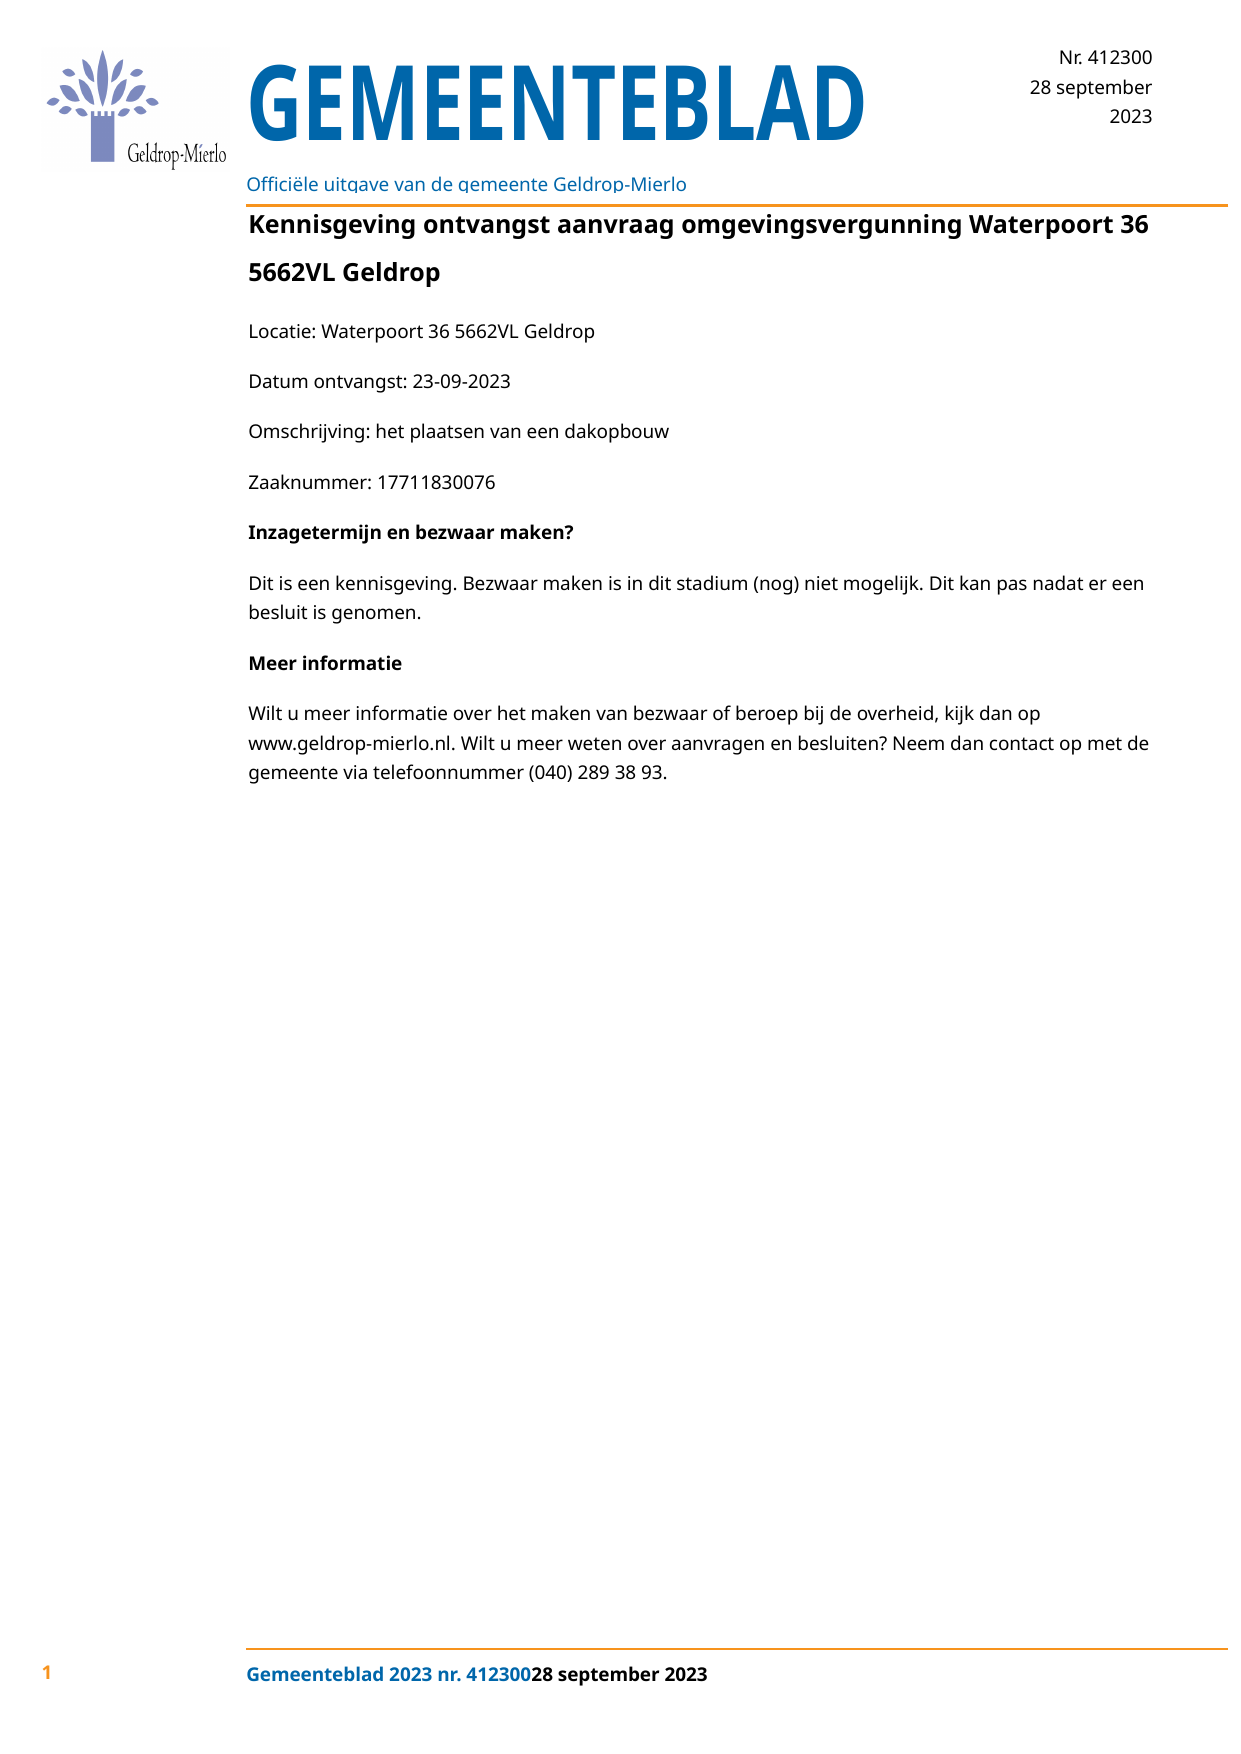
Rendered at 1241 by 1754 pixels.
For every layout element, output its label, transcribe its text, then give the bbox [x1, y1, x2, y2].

text Inzagetermijn en bezwaar maken? [248, 519, 1152, 545]
text Kennisgeving ontvangst aanvraag omgevingsvergunning Waterpoort 36 5662VL Geldrop [248, 207, 1152, 288]
text Datum ontvangst: 23-09-2023 [248, 368, 1152, 394]
text Omschrijving: het plaatsen van een dakopbouw [248, 419, 1152, 444]
text Meer informatie [248, 650, 1152, 676]
text Wilt u meer informatie over het maken van bezwaar of beroep bij de overheid, kijk dan op www.geldrop-mierlo.nl. Wilt u meer weten over aanvragen en besluiten? Neem dan contact op met de gemeente via telefoonnummer (040) 289 38 93. [248, 700, 1152, 785]
text Zaaknummer: 17711830076 [248, 469, 1152, 495]
text Locatie: Waterpoort 36 5662VL Geldrop [248, 318, 1152, 344]
text Dit is een kennisgeving. Bezwaar maken is in dit stadium (nog) niet mogelijk. Dit kan pas nadat er een besluit is genomen. [248, 570, 1152, 625]
picture [41, 47, 231, 172]
